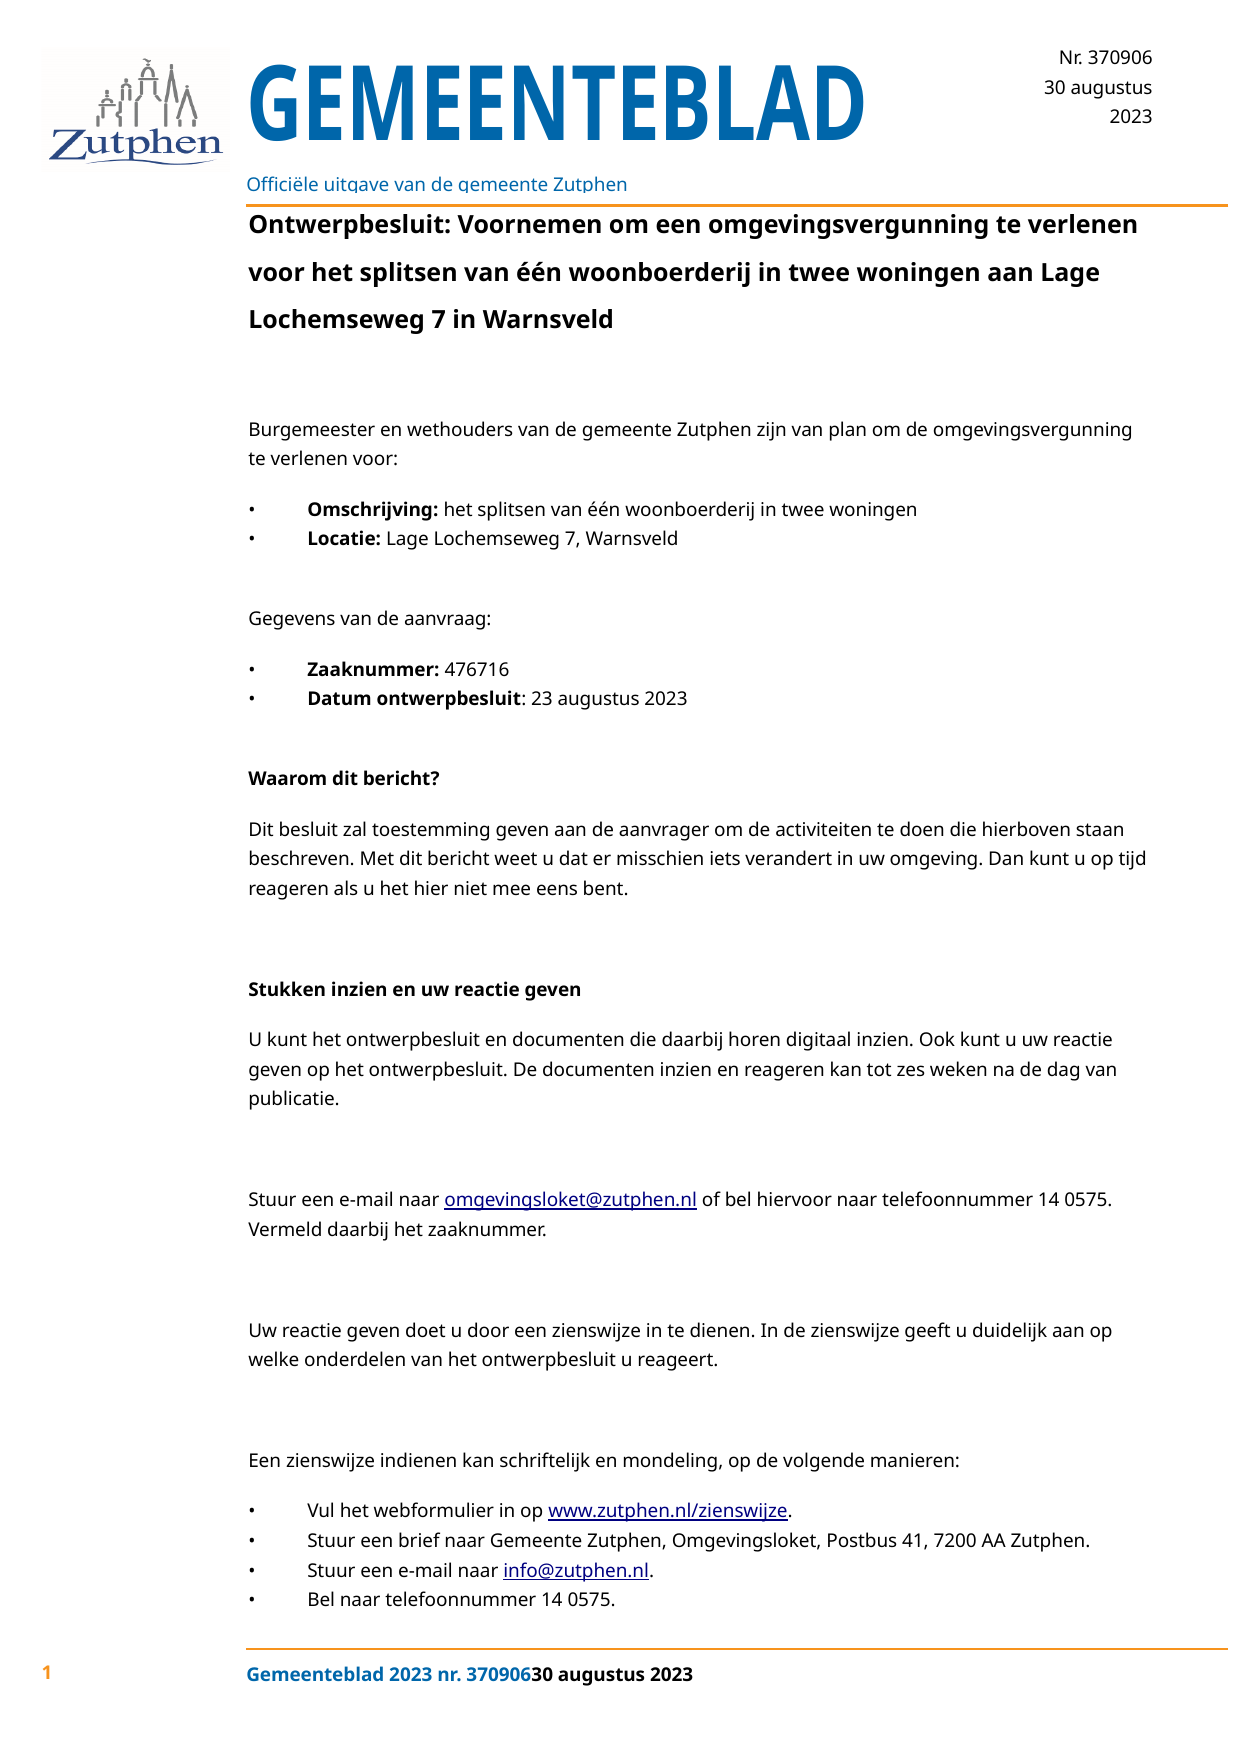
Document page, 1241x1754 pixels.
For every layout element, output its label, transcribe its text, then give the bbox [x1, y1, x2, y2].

list Vul het webformulier in op www.zutphen.nl/zienswijze. [248, 1498, 1152, 1523]
text Waarom dit bericht? [248, 766, 1152, 791]
text Gegevens van de aanvraag: [248, 606, 1152, 631]
text Dit besluit zal toestemming geven aan de aanvrager om de activiteiten te doen die hierboven staan beschreven. Met dit bericht weet u dat er misschien iets verandert in uw omgeving. Dan kunt u op tijd reageren als u het hier niet mee eens bent. [248, 816, 1152, 901]
text U kunt het ontwerpbesluit en documenten die daarbij horen digitaal inzien. Ook kunt u uw reactie geven op het ontwerpbesluit. De documenten inzien en reageren kan tot zes weken na de dag van publicatie. [248, 1026, 1152, 1111]
list Omschrijving: het splitsen van één woonboerderij in twee woningen [248, 496, 1152, 522]
list Stuur een brief naar Gemeente Zutphen, Omgevingsloket, Postbus 41, 7200 AA Zutphen. [248, 1527, 1152, 1553]
text Een zienswijze indienen kan schriftelijk en mondeling, op de volgende manieren: [248, 1447, 1152, 1473]
list Datum ontwerpbesluit: 23 augustus 2023 [248, 686, 1152, 711]
text Burgemeester en wethouders van de gemeente Zutphen zijn van plan om de omgevingsvergunning te verlenen voor: [248, 416, 1152, 471]
list Bel naar telefoonnummer 14 0575. [248, 1586, 1152, 1612]
list Zaaknummer: 476716 [248, 656, 1152, 682]
text Stukken inzien en uw reactie geven [248, 976, 1152, 1002]
picture [41, 47, 231, 172]
text Ontwerpbesluit: Voornemen om een omgevingsvergunning te verlenen voor het splitsen van één woonboerderij in twee woningen aan Lage Lochemseweg 7 in Warnsveld [248, 207, 1152, 336]
text Stuur een e-mail naar omgevingsloket@zutphen.nl of bel hiervoor naar telefoonnummer 14 0575. Vermeld daarbij het zaaknummer. [248, 1186, 1152, 1242]
text Uw reactie geven doet u door een zienswijze in te dienen. In de zienswijze geeft u duidelijk aan op welke onderdelen van het ontwerpbesluit u reageert. [248, 1317, 1152, 1372]
list Stuur een e-mail naar info@zutphen.nl. [248, 1557, 1152, 1582]
list Locatie: Lage Lochemseweg 7, Warnsveld [248, 526, 1152, 551]
